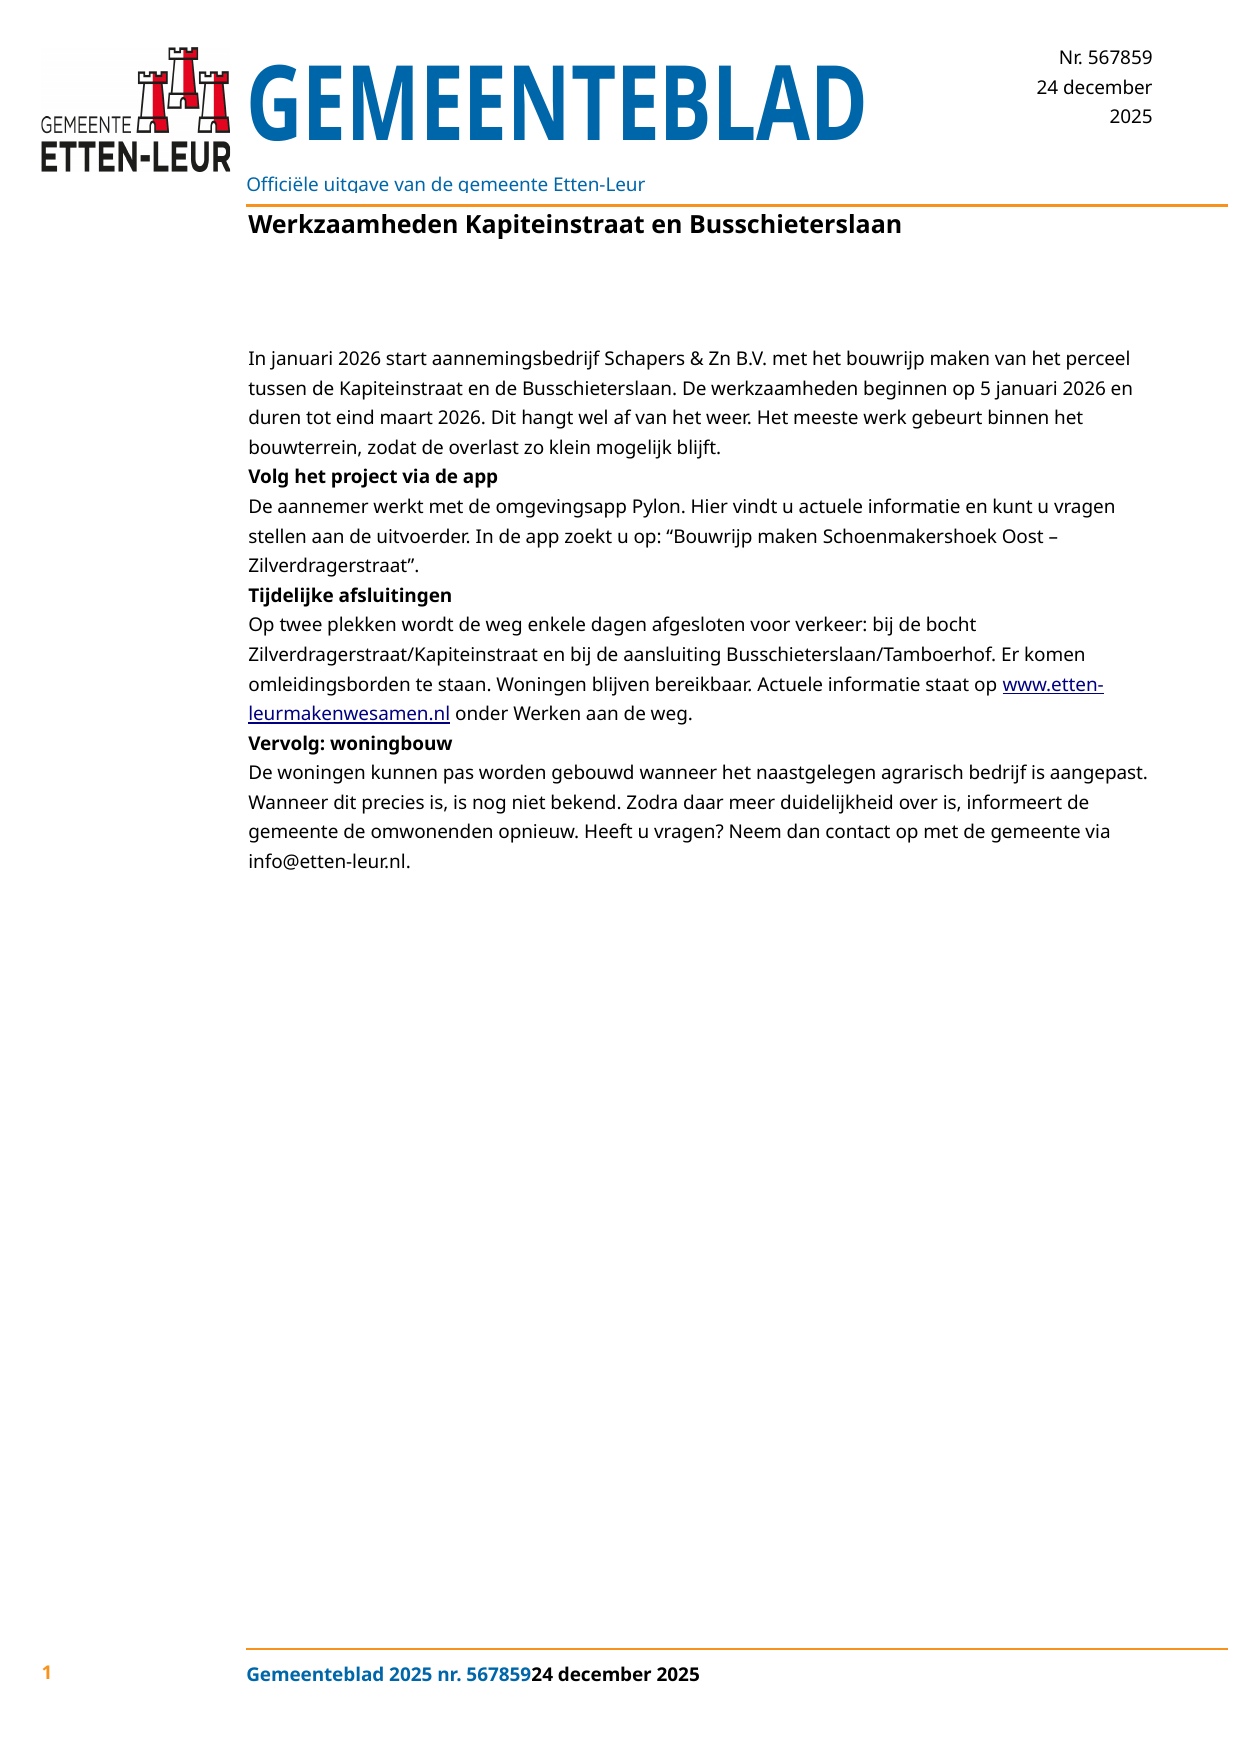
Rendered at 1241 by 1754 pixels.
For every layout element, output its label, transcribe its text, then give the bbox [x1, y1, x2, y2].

text Werkzaamheden Kapiteinstraat en Busschieterslaan [248, 207, 1152, 241]
text De aannemer werkt met de omgevingsapp Pylon. Hier vindt u actuele informatie en kunt u vragen stellen aan de uitvoerder. In de app zoekt u op: “Bouwrijp maken Schoenmakershoek Oost – Zilverdragerstraat”. [248, 493, 1152, 578]
text Vervolg: woningbouw [248, 730, 1152, 756]
text Volg het project via de app [248, 464, 1152, 489]
text Tijdelijke afsluitingen [248, 582, 1152, 608]
picture [41, 47, 231, 172]
text De woningen kunnen pas worden gebouwd wanneer het naastgelegen agrarisch bedrijf is aangepast. Wanneer dit precies is, is nog niet bekend. Zodra daar meer duidelijkheid over is, informeert de gemeente de omwonenden opnieuw. Heeft u vragen? Neem dan contact op met de gemeente via info@etten-leur.nl. [248, 759, 1152, 874]
text Op twee plekken wordt de weg enkele dagen afgesloten voor verkeer: bij de bocht Zilverdragerstraat/Kapiteinstraat en bij de aansluiting Busschieterslaan/Tamboerhof. Er komen omleidingsborden te staan. Woningen blijven bereikbaar. Actuele informatie staat op www.etten-leurmakenwesamen.nl onder Werken aan de weg. [248, 612, 1152, 726]
text In januari 2026 start aannemingsbedrijf Schapers & Zn B.V. met het bouwrijp maken van het perceel tussen de Kapiteinstraat en de Busschieterslaan. De werkzaamheden beginnen op 5 januari 2026 en duren tot eind maart 2026. Dit hangt wel af van het weer. Het meeste werk gebeurt binnen het bouwterrein, zodat de overlast zo klein mogelijk blijft. [248, 345, 1152, 460]
